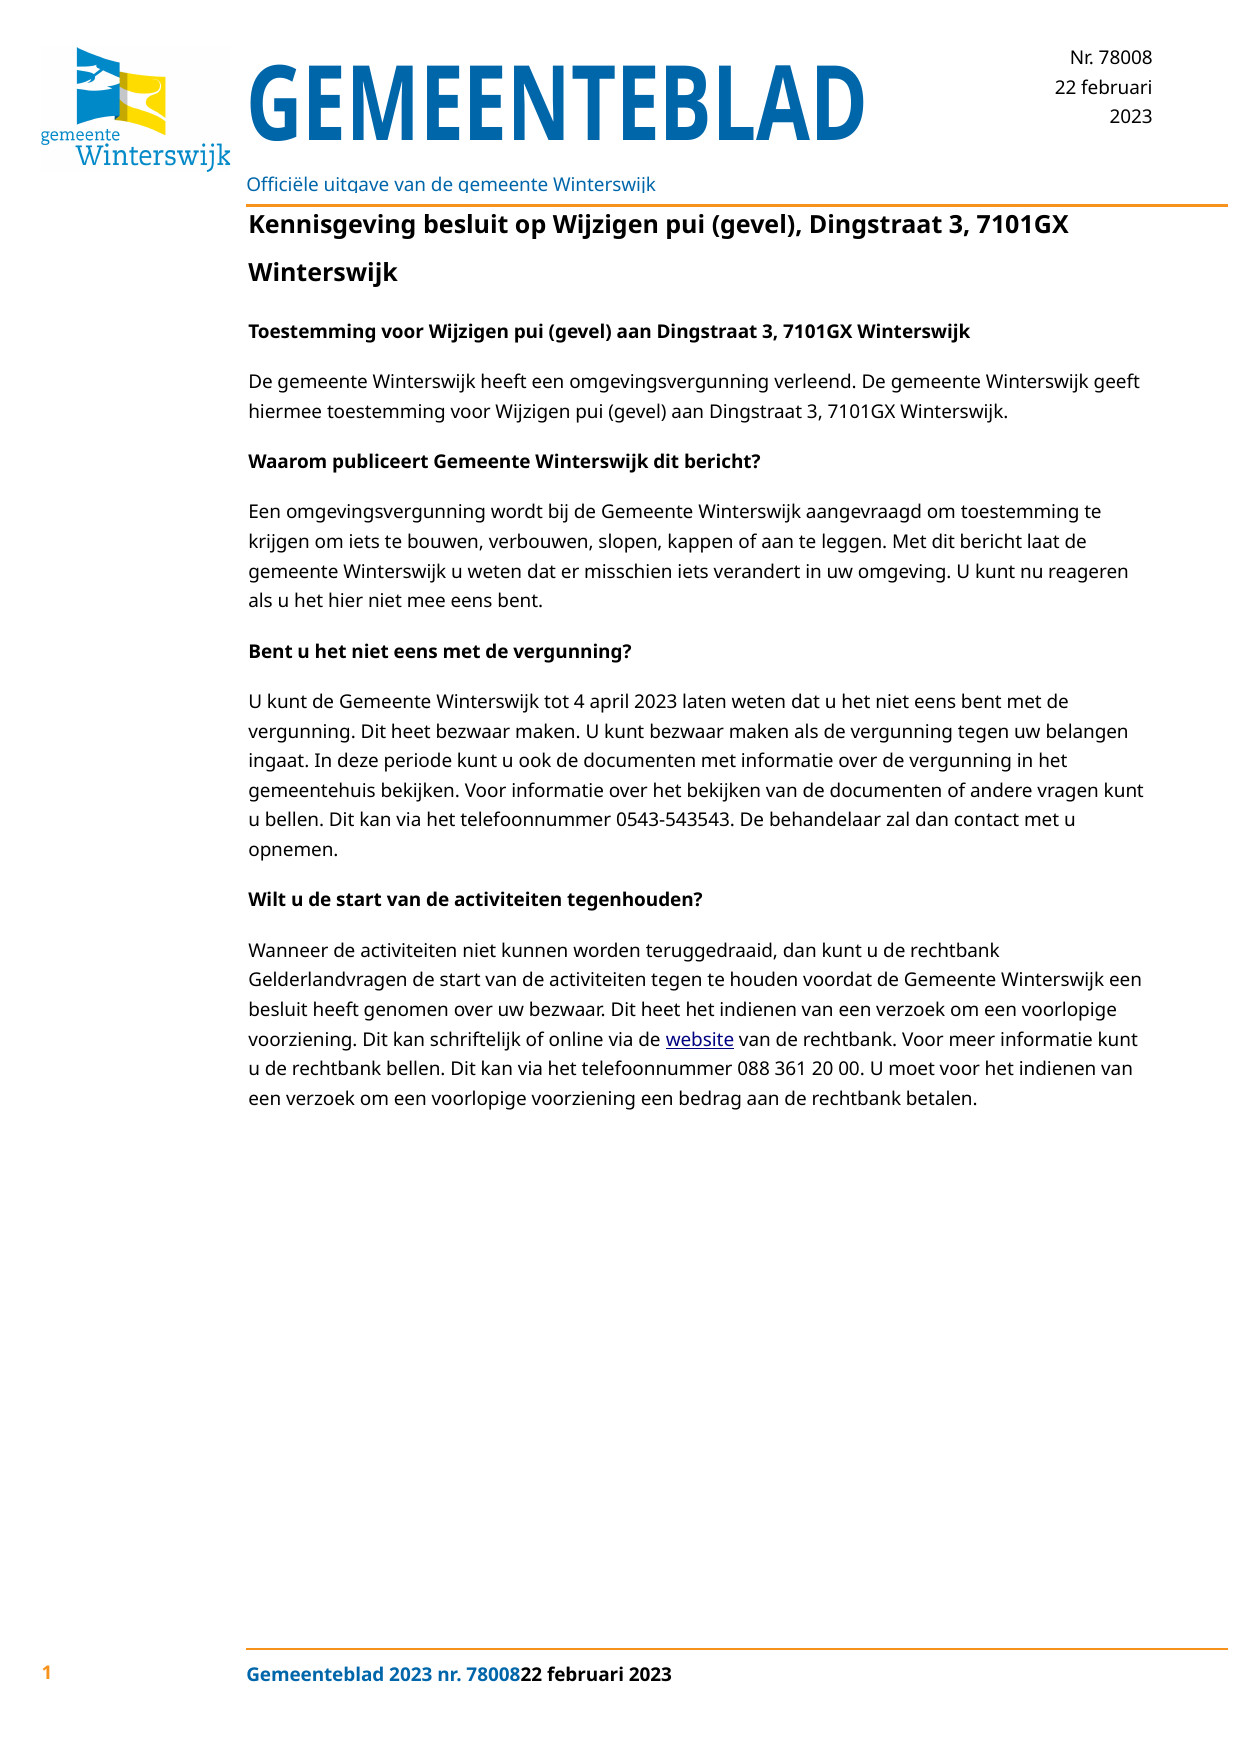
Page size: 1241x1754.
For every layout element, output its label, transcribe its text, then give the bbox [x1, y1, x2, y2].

text U kunt de Gemeente Winterswijk tot 4 april 2023 laten weten dat u het niet eens bent met de vergunning. Dit heet bezwaar maken. U kunt bezwaar maken als de vergunning tegen uw belangen ingaat. In deze periode kunt u ook de documenten met informatie over de vergunning in het gemeentehuis bekijken. Voor informatie over het bekijken van de documenten of andere vragen kunt u bellen. Dit kan via het telefoonnummer 0543-543543. De behandelaar zal dan contact met u opnemen. [248, 688, 1152, 862]
text Wilt u de start van de activiteiten tegenhouden? [248, 887, 1152, 912]
text Bent u het niet eens met de vergunning? [248, 638, 1152, 664]
picture [41, 47, 231, 172]
text Wanneer de activiteiten niet kunnen worden teruggedraaid, dan kunt u de rechtbank Gelderlandvragen de start van de activiteiten tegen te houden voordat de Gemeente Winterswijk een besluit heeft genomen over uw bezwaar. Dit heet het indienen van een verzoek om een voorlopige voorziening. Dit kan schriftelijk of online via de website van de rechtbank. Voor meer informatie kunt u de rechtbank bellen. Dit kan via het telefoonnummer 088 361 20 00. U moet voor het indienen van een verzoek om een voorlopige voorziening een bedrag aan de rechtbank betalen. [248, 937, 1152, 1111]
text Een omgevingsvergunning wordt bij de Gemeente Winterswijk aangevraagd om toestemming te krijgen om iets te bouwen, verbouwen, slopen, kappen of aan te leggen. Met dit bericht laat de gemeente Winterswijk u weten dat er misschien iets verandert in uw omgeving. U kunt nu reageren als u het hier niet mee eens bent. [248, 499, 1152, 613]
picture [225, 153, 231, 162]
text Kennisgeving besluit op Wijzigen pui (gevel), Dingstraat 3, 7101GX Winterswijk [248, 207, 1152, 288]
text De gemeente Winterswijk heeft een omgevingsvergunning verleend. De gemeente Winterswijk geeft hiermee toestemming voor Wijzigen pui (gevel) aan Dingstraat 3, 7101GX Winterswijk. [248, 368, 1152, 424]
text Toestemming voor Wijzigen pui (gevel) aan Dingstraat 3, 7101GX Winterswijk [248, 318, 1152, 344]
text Waarom publiceert Gemeente Winterswijk dit bericht? [248, 448, 1152, 474]
